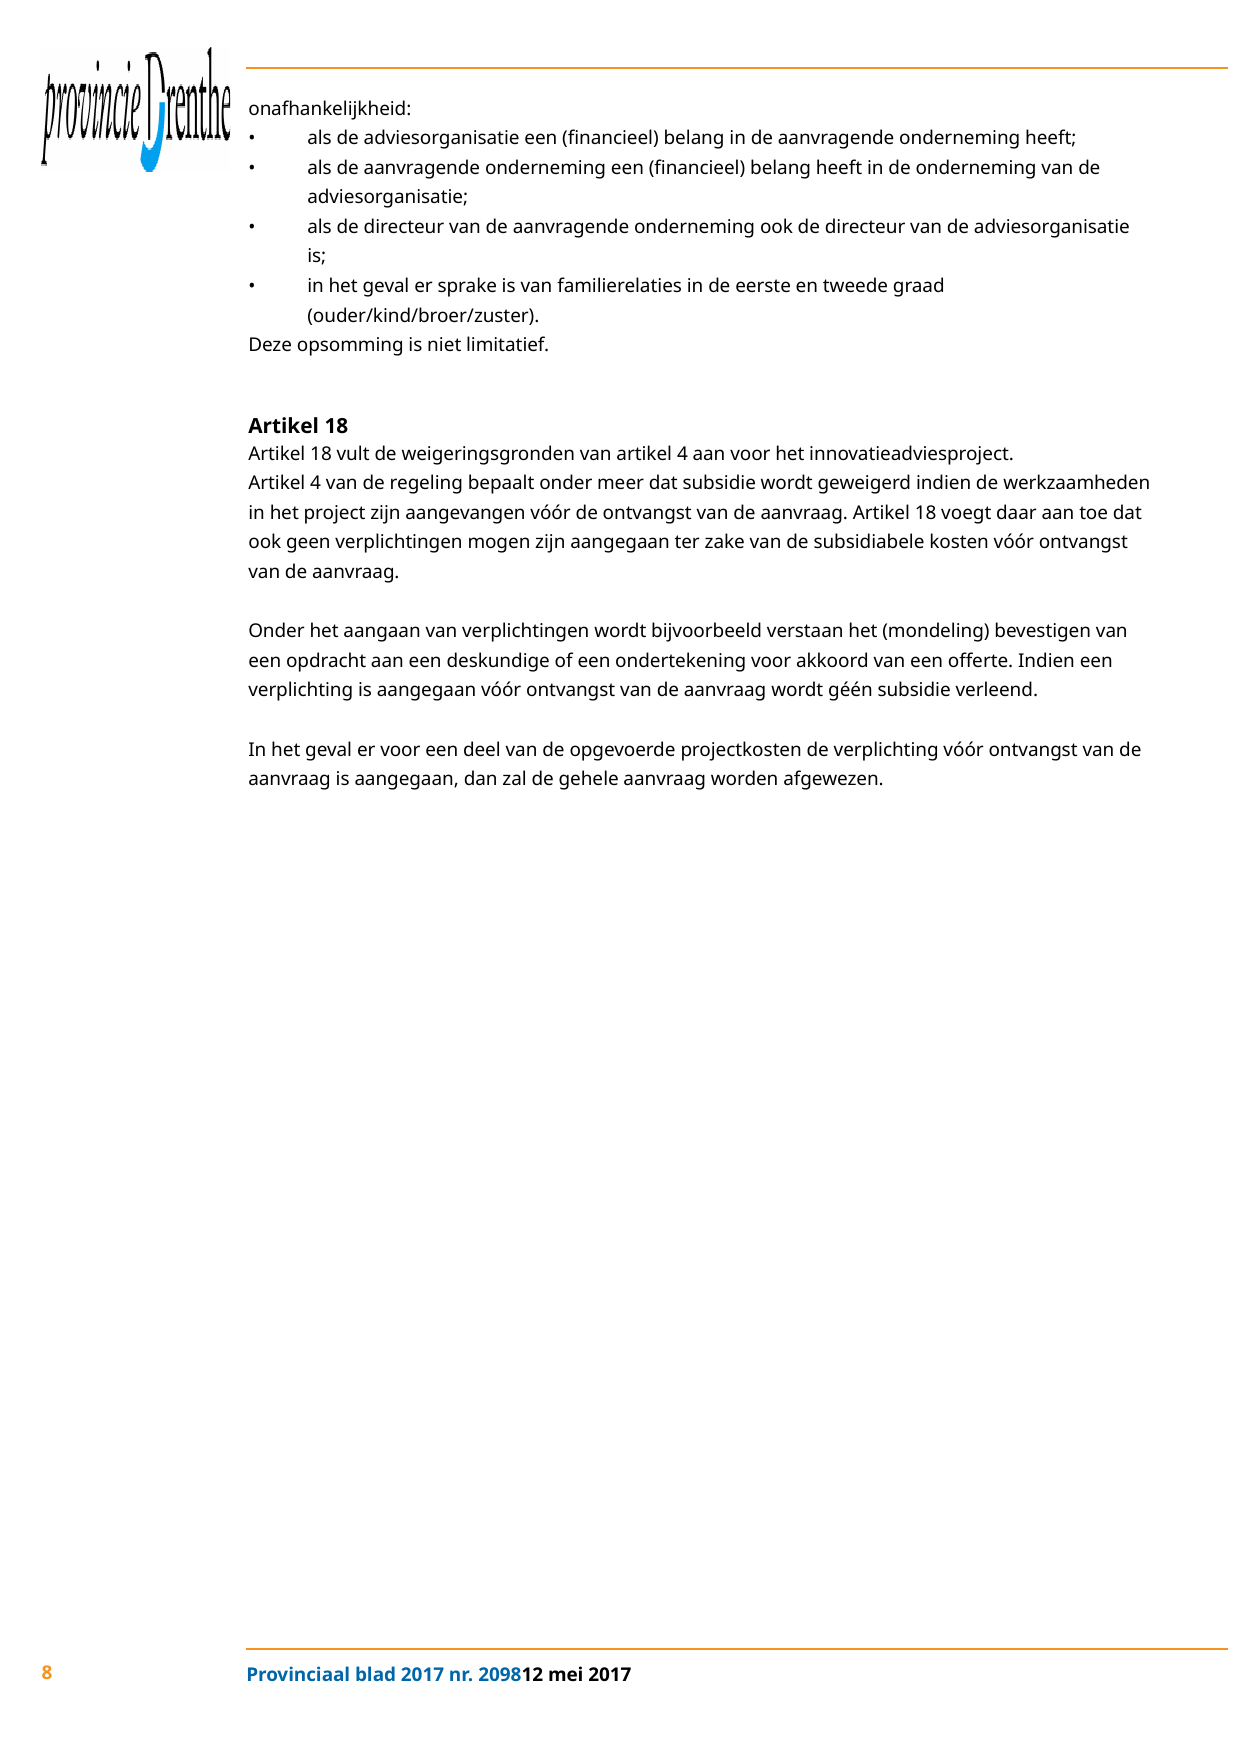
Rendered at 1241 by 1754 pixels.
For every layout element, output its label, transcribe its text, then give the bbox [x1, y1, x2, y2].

text Artikel 4 van de regeling bepaalt onder meer dat subsidie wordt geweigerd indien de werkzaamheden in het project zijn aangevangen vóór de ontvangst van de aanvraag. Artikel 18 voegt daar aan toe dat ook geen verplichtingen mogen zijn aangegaan ter zake van de subsidiabele kosten vóór ontvangst van de aanvraag. [248, 469, 1152, 584]
text Artikel 18 [248, 411, 1152, 440]
list als de directeur van de aanvragende onderneming ook de directeur van de adviesorganisatie is; [248, 213, 1152, 268]
text In het geval er voor een deel van de opgevoerde projectkosten de verplichting vóór ontvangst van de aanvraag is aangegaan, dan zal de gehele aanvraag worden afgewezen. [248, 736, 1152, 791]
text Onder het aangaan van verplichtingen wordt bijvoorbeeld verstaan het (mondeling) bevestigen van een opdracht aan een deskundige of een ondertekening voor akkoord van een offerte. Indien een verplichting is aangegaan vóór ontvangst van de aanvraag wordt géén subsidie verleend. [248, 617, 1152, 702]
picture [41, 47, 231, 172]
text Deze opsomming is niet limitatief. [248, 331, 1152, 357]
list in het geval er sprake is van familierelaties in de eerste en tweede graad (ouder/kind/broer/zuster). [248, 272, 1152, 328]
list als de aanvragende onderneming een (financieel) belang heeft in de onderneming van de adviesorganisatie; [248, 154, 1152, 209]
text onafhankelijkheid: [248, 95, 1152, 121]
text Artikel 18 vult de weigeringsgronden van artikel 4 aan voor het innovatieadviesproject. [248, 440, 1152, 466]
list als de adviesorganisatie een (financieel) belang in de aanvragende onderneming heeft; [248, 124, 1152, 150]
